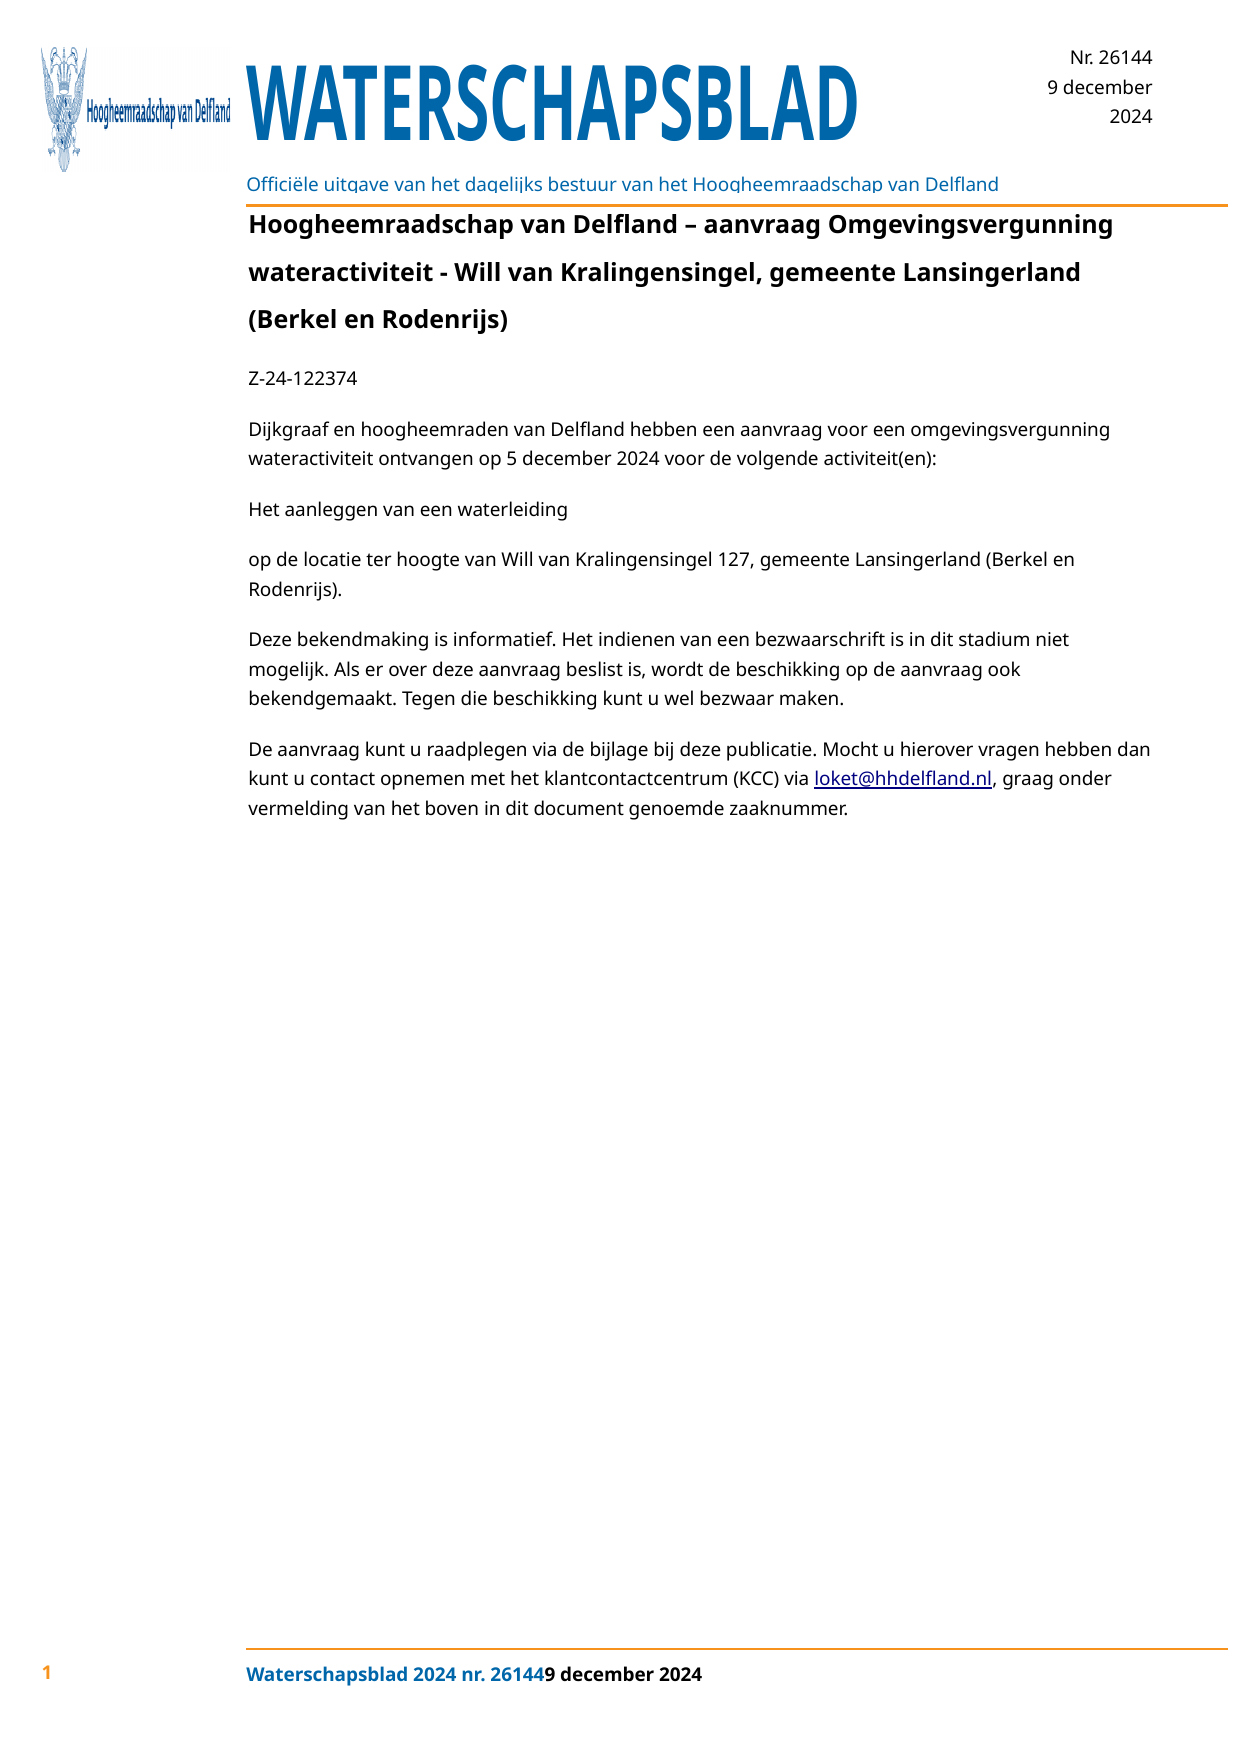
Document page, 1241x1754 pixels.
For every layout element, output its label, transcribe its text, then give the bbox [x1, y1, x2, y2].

text Dijkgraaf en hoogheemraden van Delfland hebben een aanvraag voor een omgevingsvergunning wateractiviteit ontvangen op 5 december 2024 voor de volgende activiteit(en): [248, 416, 1152, 471]
text Hoogheemraadschap van Delfland – aanvraag Omgevingsvergunning wateractiviteit - Will van Kralingensingel, gemeente Lansingerland (Berkel en Rodenrijs) [248, 207, 1152, 336]
picture [41, 47, 231, 172]
text op de locatie ter hoogte van Will van Kralingensingel 127, gemeente Lansingerland (Berkel en Rodenrijs). [248, 546, 1152, 602]
text Deze bekendmaking is informatief. Het indienen van een bezwaarschrift is in dit stadium niet mogelijk. Als er over deze aanvraag beslist is, wordt de beschikking op de aanvraag ook bekendgemaakt. Tegen die beschikking kunt u wel bezwaar maken. [248, 626, 1152, 711]
text Z-24-122374 [248, 366, 1152, 391]
text Het aanleggen van een waterleiding [248, 496, 1152, 522]
text De aanvraag kunt u raadplegen via de bijlage bij deze publicatie. Mocht u hierover vragen hebben dan kunt u contact opnemen met het klantcontactcentrum (KCC) via loket@hhdelfland.nl, graag onder vermelding van het boven in dit document genoemde zaaknummer. [248, 736, 1152, 821]
